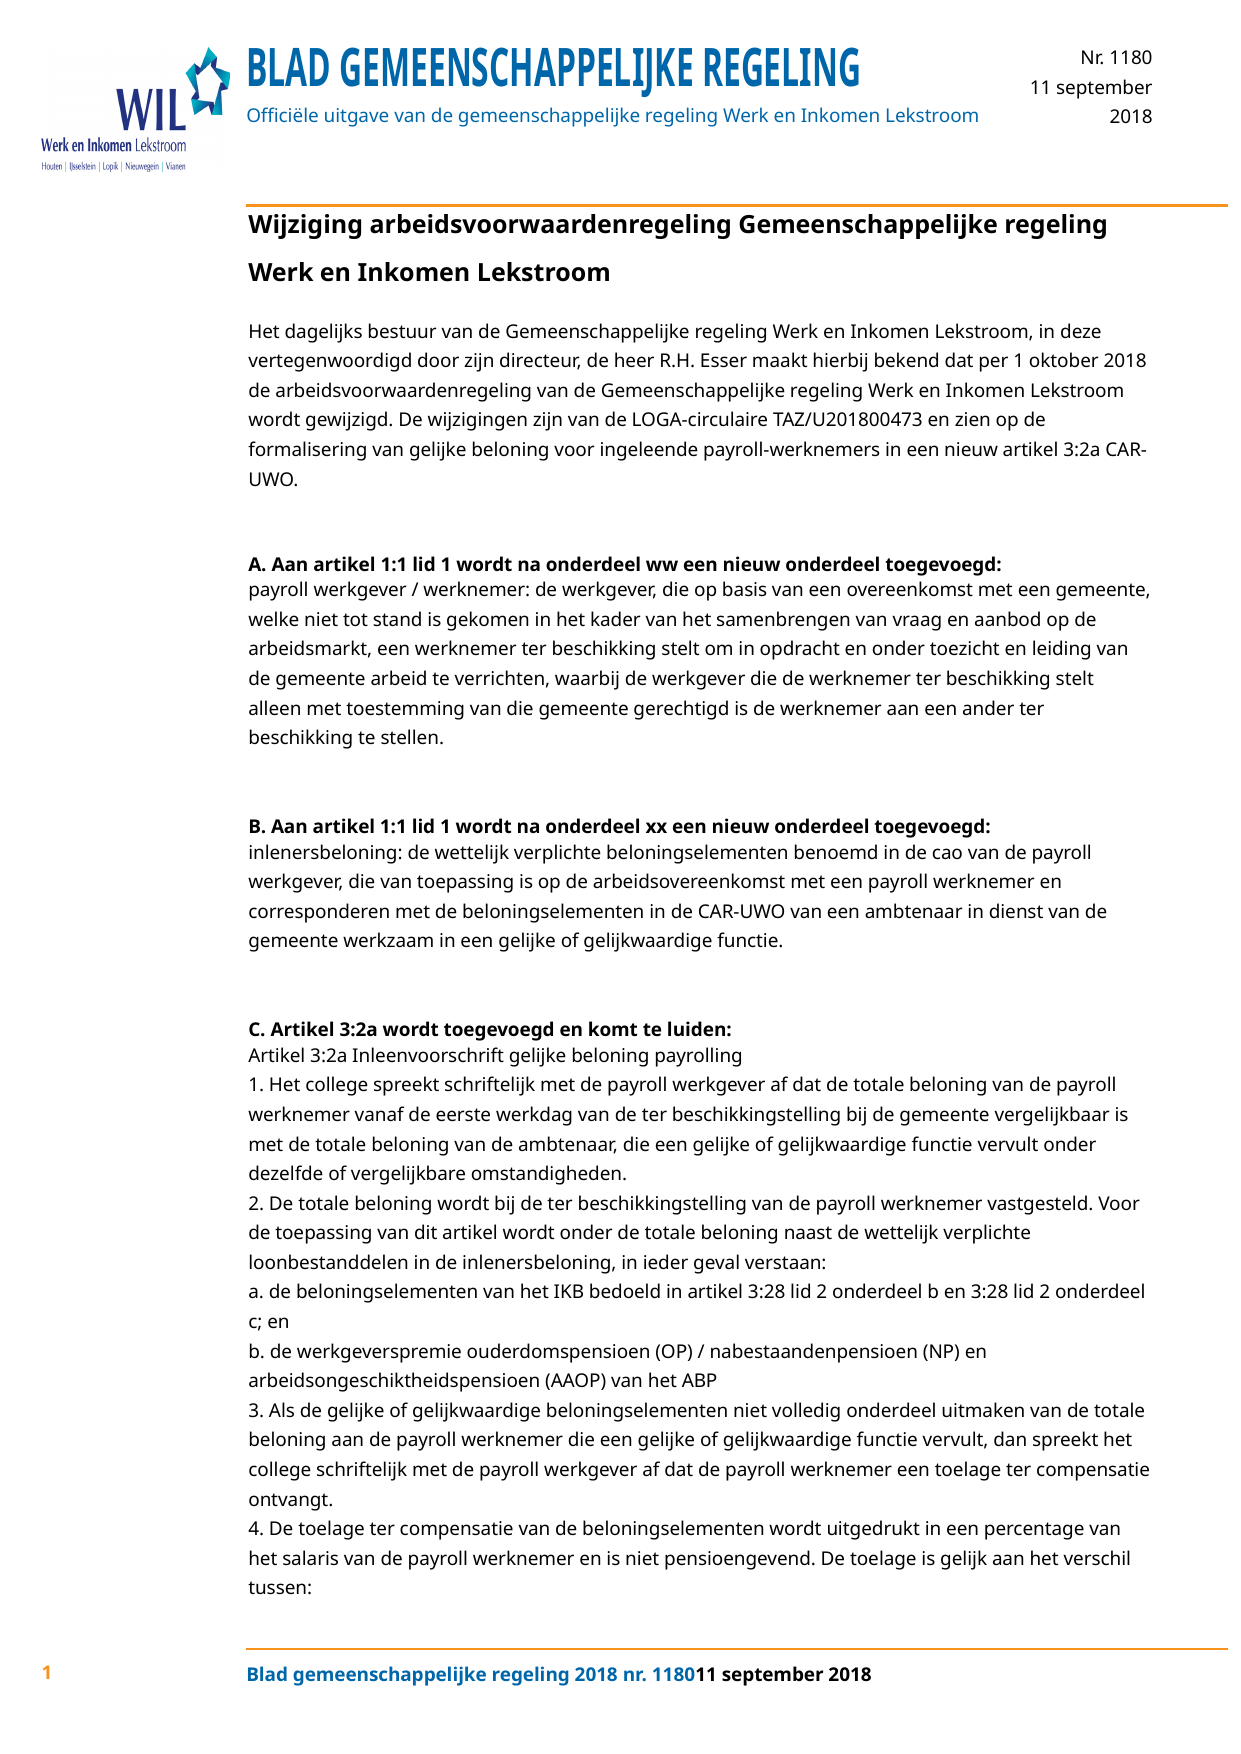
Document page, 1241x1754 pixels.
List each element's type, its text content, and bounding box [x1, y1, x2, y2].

text payroll werkgever / werknemer: de werkgever, die op basis van een overeenkomst met een gemeente, welke niet tot stand is gekomen in het kader van het samenbrengen van vraag en aanbod op de arbeidsmarkt, een werknemer ter beschikking stelt om in opdracht en onder toezicht en leiding van de gemeente arbeid te verrichten, waarbij de werkgever die de werknemer ter beschikking stelt alleen met toestemming van die gemeente gerechtigd is de werknemer aan een ander ter beschikking te stellen. [248, 576, 1152, 750]
text a. de beloningselementen van het IKB bedoeld in artikel 3:28 lid 2 onderdeel b en 3:28 lid 2 onderdeel c; en [248, 1279, 1152, 1334]
text 4. De toelage ter compensatie van de beloningselementen wordt uitgedrukt in een percentage van het salaris van de payroll werknemer en is niet pensioengevend. De toelage is gelijk aan het verschil tussen: [248, 1515, 1152, 1600]
picture [41, 47, 231, 172]
text 1. Het college spreekt schriftelijk met de payroll werkgever af dat de totale beloning van de payroll werknemer vanaf de eerste werkdag van de ter beschikkingstelling bij de gemeente vergelijkbaar is met de totale beloning van de ambtenaar, die een gelijke of gelijkwaardige functie vervult onder dezelfde of vergelijkbare omstandigheden. [248, 1072, 1152, 1186]
text 3. Als de gelijke of gelijkwaardige beloningselementen niet volledig onderdeel uitmaken van de totale beloning aan de payroll werknemer die een gelijke of gelijkwaardige functie vervult, dan spreekt het college schriftelijk met de payroll werkgever af dat de payroll werknemer een toelage ter compensatie ontvangt. [248, 1397, 1152, 1512]
text Wijziging arbeidsvoorwaardenregeling Gemeenschappelijke regeling Werk en Inkomen Lekstroom [248, 207, 1152, 288]
text Het dagelijks bestuur van de Gemeenschappelijke regeling Werk en Inkomen Lekstroom, in deze vertegenwoordigd door zijn directeur, de heer R.H. Esser maakt hierbij bekend dat per 1 oktober 2018 de arbeidsvoorwaardenregeling van de Gemeenschappelijke regeling Werk en Inkomen Lekstroom wordt gewijzigd. De wijzigingen zijn van de LOGA-circulaire TAZ/U201800473 en zien op de formalisering van gelijke beloning voor ingeleende payroll-werknemers in een nieuw artikel 3:2a CAR-UWO. [248, 318, 1152, 492]
text b. de werkgeverspremie ouderdomspensioen (OP) / nabestaandenpensioen (NP) en arbeidsongeschiktheidspensioen (AAOP) van het ABP [248, 1338, 1152, 1393]
text A. Aan artikel 1:1 lid 1 wordt na onderdeel ww een nieuw onderdeel toegevoegd: [248, 551, 1152, 576]
text C. Artikel 3:2a wordt toegevoegd en komt te luiden: [248, 1016, 1152, 1042]
text inlenersbeloning: de wettelijk verplichte beloningselementen benoemd in de cao van de payroll werkgever, die van toepassing is op de arbeidsovereenkomst met een payroll werknemer en corresponderen met de beloningselementen in de CAR-UWO van een ambtenaar in dienst van de gemeente werkzaam in een gelijke of gelijkwaardige functie. [248, 839, 1152, 953]
text 2. De totale beloning wordt bij de ter beschikkingstelling van de payroll werknemer vastgesteld. Voor de toepassing van dit artikel wordt onder de totale beloning naast de wettelijk verplichte loonbestanddelen in de inlenersbeloning, in ieder geval verstaan: [248, 1190, 1152, 1275]
text Artikel 3:2a Inleenvoorschrift gelijke beloning payrolling [248, 1042, 1152, 1068]
text B. Aan artikel 1:1 lid 1 wordt na onderdeel xx een nieuw onderdeel toegevoegd: [248, 813, 1152, 839]
